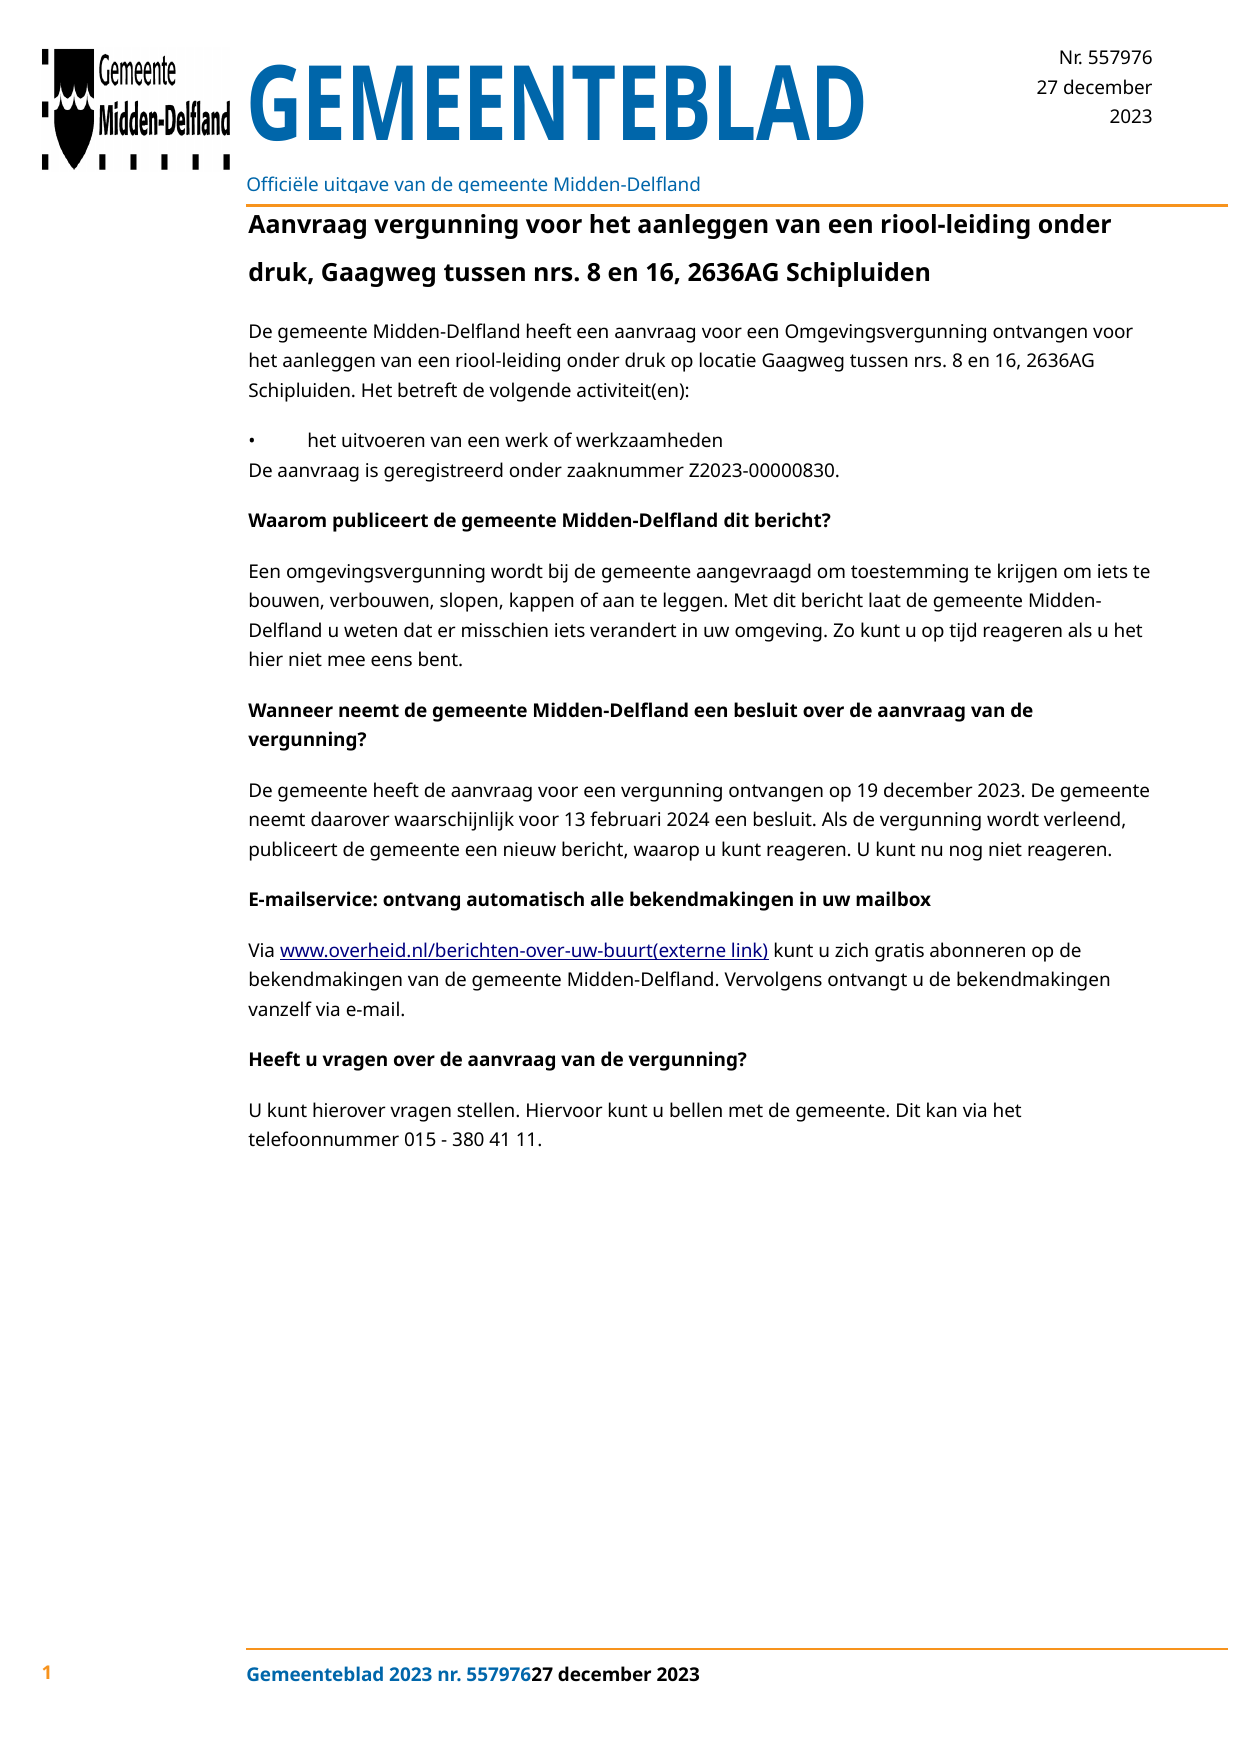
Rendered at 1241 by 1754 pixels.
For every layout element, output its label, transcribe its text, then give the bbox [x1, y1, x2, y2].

text Heeft u vragen over de aanvraag van de vergunning? [248, 1047, 1152, 1072]
text Een omgevingsvergunning wordt bij de gemeente aangevraagd om toestemming te krijgen om iets te bouwen, verbouwen, slopen, kappen of aan te leggen. Met dit bericht laat de gemeente Midden-Delfland u weten dat er misschien iets verandert in uw omgeving. Zo kunt u op tijd reageren als u het hier niet mee eens bent. [248, 558, 1152, 672]
text De gemeente Midden-Delfland heeft een aanvraag voor een Omgevingsvergunning ontvangen voor het aanleggen van een riool-leiding onder druk op locatie Gaagweg tussen nrs. 8 en 16, 2636AG Schipluiden. Het betreft de volgende activiteit(en): [248, 318, 1152, 403]
text Via www.overheid.nl/berichten-over-uw-buurt(externe link) kunt u zich gratis abonneren op de bekendmakingen van de gemeente Midden-Delfland. Vervolgens ontvangt u de bekendmakingen vanzelf via e-mail. [248, 937, 1152, 1022]
list het uitvoeren van een werk of werkzaamheden [248, 427, 1152, 453]
text De aanvraag is geregistreerd onder zaaknummer Z2023-00000830. [248, 457, 1152, 483]
text De gemeente heeft de aanvraag voor een vergunning ontvangen op 19 december 2023. De gemeente neemt daarover waarschijnlijk voor 13 februari 2024 een besluit. Als de vergunning wordt verleend, publiceert de gemeente een nieuw bericht, waarop u kunt reageren. U kunt nu nog niet reageren. [248, 777, 1152, 862]
text E-mailservice: ontvang automatisch alle bekendmakingen in uw mailbox [248, 887, 1152, 912]
text Aanvraag vergunning voor het aanleggen van een riool-leiding onder druk, Gaagweg tussen nrs. 8 en 16, 2636AG Schipluiden [248, 207, 1152, 288]
text Wanneer neemt de gemeente Midden-Delfland een besluit over de aanvraag van de vergunning? [248, 697, 1152, 752]
picture [41, 47, 231, 172]
text U kunt hierover vragen stellen. Hiervoor kunt u bellen met de gemeente. Dit kan via het telefoonnummer 015 - 380 41 11. [248, 1097, 1152, 1152]
text Waarom publiceert de gemeente Midden-Delfland dit bericht? [248, 507, 1152, 533]
